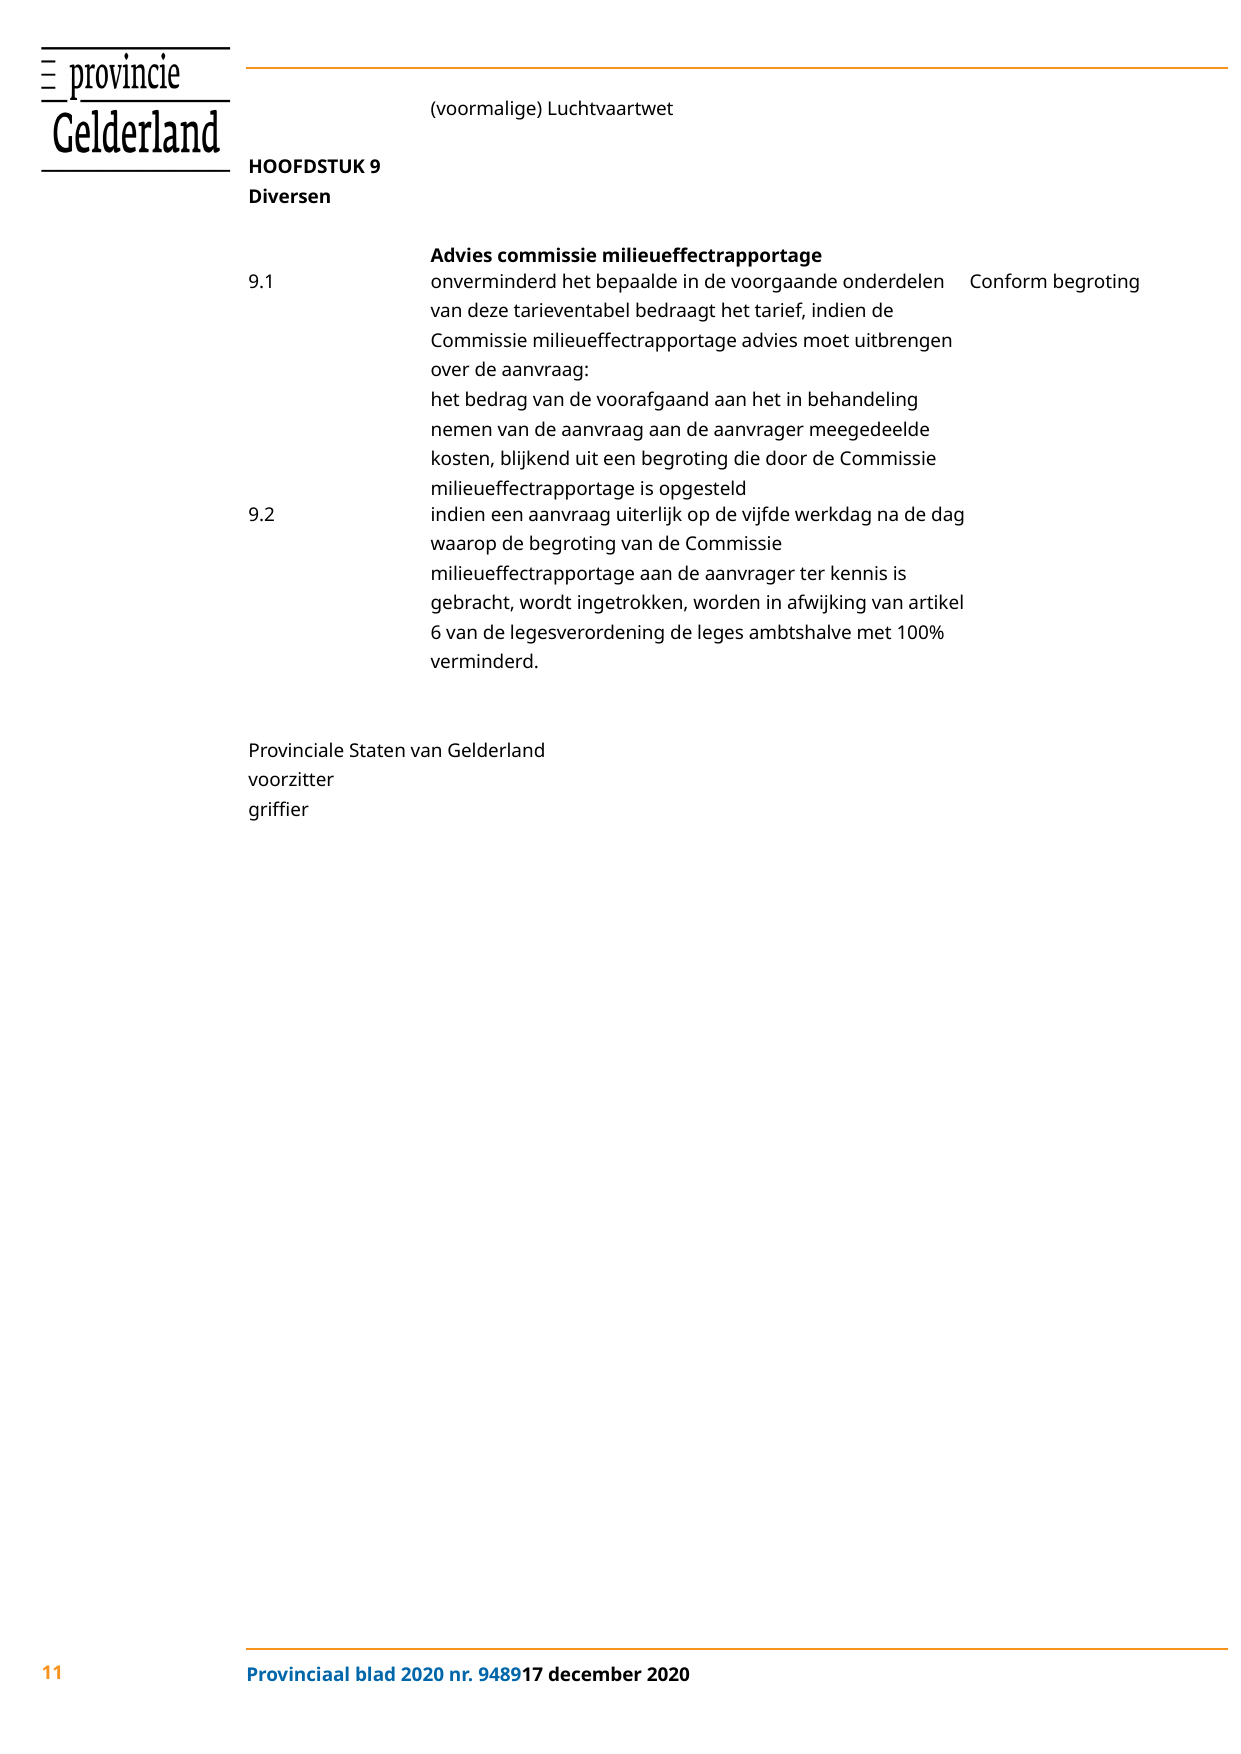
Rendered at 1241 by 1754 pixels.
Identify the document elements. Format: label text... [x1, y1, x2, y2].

table_cell [969, 95, 1152, 121]
table_cell [969, 501, 1152, 674]
table_cell (voormalige) Luchtvaartwet [430, 95, 969, 121]
text Diversen [248, 183, 1152, 209]
table_header [969, 242, 1152, 268]
table_header [248, 242, 430, 268]
table_cell [248, 95, 430, 121]
table_cell onverminderd het bepaalde in de voorgaande onderdelen van deze tarieventabel bedraagt het tarief, indien de Commissie milieueffectrapportage advies moet uitbrengen over de aanvraag: het bedrag van de voorafgaand aan het in behandeling nemen van de aanvraag aan de aanvrager meegedeelde kosten, blijkend uit een begroting die door de Commissie milieueffectrapportage is opgesteld [430, 268, 969, 501]
table_cell indien een aanvraag uiterlijk op de vijfde werkdag na de dag waarop de begroting van de Commissie milieueffectrapportage aan de aanvrager ter kennis is gebracht, wordt ingetrokken, worden in afwijking van artikel 6 van de legesverordening de leges ambtshalve met 100% verminderd. [430, 501, 969, 674]
table_header Advies commissie milieueffectrapportage [430, 242, 969, 268]
table_cell 9.2 [248, 501, 430, 674]
text Provinciale Staten van Gelderland [248, 737, 1152, 762]
text voorzitter [248, 766, 1152, 792]
text HOOFDSTUK 9 [248, 153, 1152, 179]
picture [41, 47, 231, 172]
table_cell Conform begroting [969, 268, 1152, 501]
table_cell 9.1 [248, 268, 430, 501]
text griffier [248, 796, 1152, 822]
